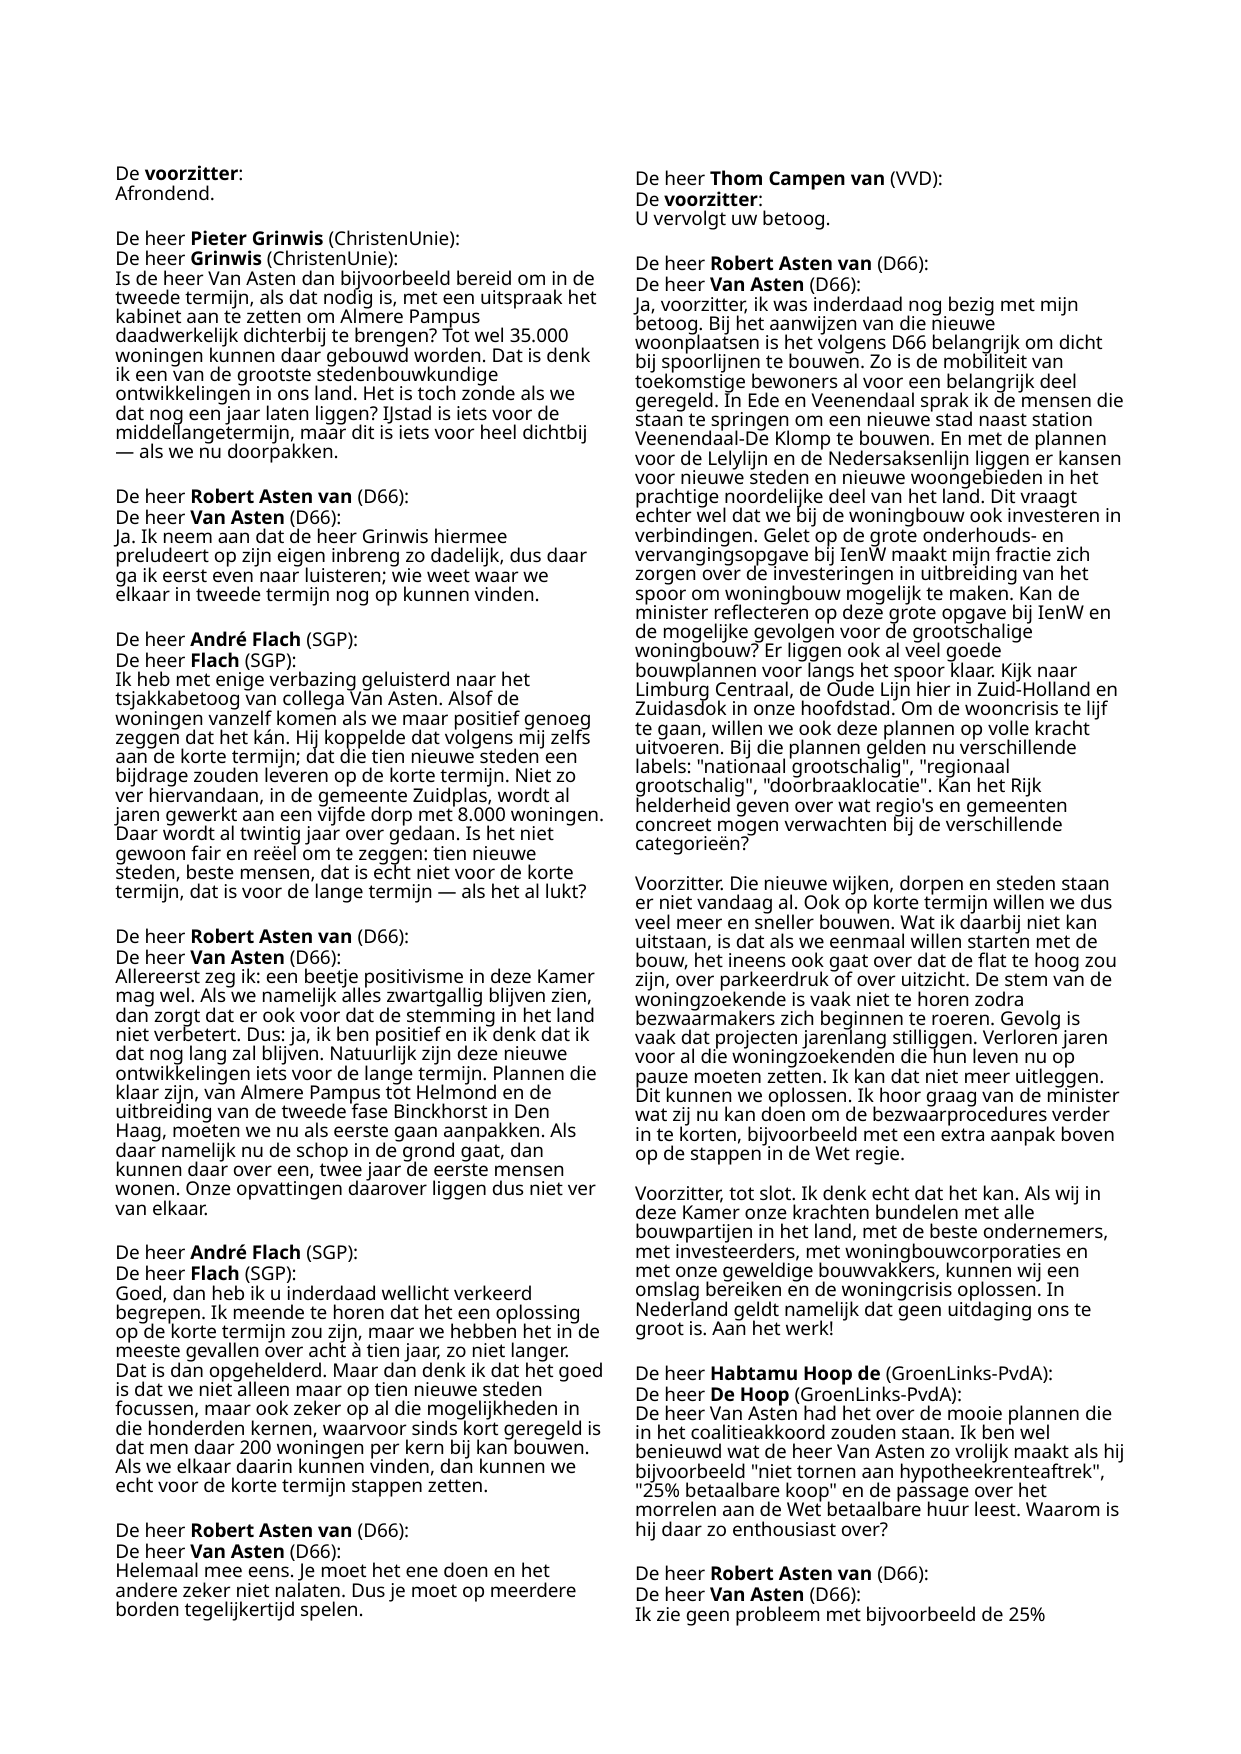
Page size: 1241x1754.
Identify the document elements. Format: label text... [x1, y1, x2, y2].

text De heer Robert Asten van (D66): [115, 923, 605, 949]
text De heer Robert Asten van (D66): [635, 251, 1125, 276]
text De heer Robert Asten van (D66): [115, 483, 605, 509]
text De heer Robert Asten van (D66): [115, 1517, 605, 1543]
text De heer Van Asten (D66): [115, 1543, 605, 1562]
text Ja, voorzitter, ik was inderdaad nog bezig met mijn betoog. Bij het aanwijzen van die nieuwe woonplaatsen is het volgens D66 belangrijk om dicht bij spoorlijnen te bouwen. Zo is de mobiliteit van toekomstige bewoners al voor een belangrijk deel geregeld. In Ede en Veenendaal sprak ik de mensen die staan te springen om een nieuwe stad naast station Veenendaal-De Klomp te bouwen. En met de plannen voor de Lelylijn en de Nedersaksenlijn liggen er kansen voor nieuwe steden en nieuwe woongebieden in het prachtige noordelijke deel van het land. Dit vraagt echter wel dat we bij de woningbouw ook investeren in verbindingen. Gelet op de grote onderhouds- en vervangingsopgave bij IenW maakt mijn fractie zich zorgen over de investeringen in uitbreiding van het spoor om woningbouw mogelijk te maken. Kan de minister reflecteren op deze grote opgave bij IenW en de mogelijke gevolgen voor de grootschalige woningbouw? Er liggen ook al veel goede bouwplannen voor langs het spoor klaar. Kijk naar Limburg Centraal, de Oude Lijn hier in Zuid-Holland en Zuidasdok in onze hoofdstad. Om de wooncrisis te lijf te gaan, willen we ook deze plannen op volle kracht uitvoeren. Bij die plannen gelden nu verschillende labels: "nationaal grootschalig", "regionaal grootschalig", "doorbraaklocatie". Kan het Rijk helderheid geven over wat regio's en gemeenten concreet mogen verwachten bij de verschillende categorieën? [635, 296, 1125, 854]
text De heer Pieter Grinwis (ChristenUnie): [115, 225, 605, 250]
text Ik heb met enige verbazing geluisterd naar het tsjakkabetoog van collega Van Asten. Alsof de woningen vanzelf komen als we maar positief genoeg zeggen dat het kán. Hij koppelde dat volgens mij zelfs aan de korte termijn; dat die tien nieuwe steden een bijdrage zouden leveren op de korte termijn. Niet zo ver hiervandaan, in de gemeente Zuidplas, wordt al jaren gewerkt aan een vijfde dorp met 8.000 woningen. Daar wordt al twintig jaar over gedaan. Is het niet gewoon fair en reëel om te zeggen: tien nieuwe steden, beste mensen, dat is echt niet voor de korte termijn, dat is voor de lange termijn — als het al lukt? [115, 671, 605, 902]
text De heer André Flach (SGP): [115, 626, 605, 652]
text De voorzitter: [635, 191, 1125, 210]
text U vervolgt uw betoog. [635, 210, 1125, 230]
text De heer Van Asten (D66): [115, 509, 605, 528]
text Allereerst zeg ik: een beetje positivisme in deze Kamer mag wel. Als we namelijk alles zwartgallig blijven zien, dan zorgt dat er ook voor dat de stemming in het land niet verbetert. Dus: ja, ik ben positief en ik denk dat ik dat nog lang zal blijven. Natuurlijk zijn deze nieuwe ontwikkelingen iets voor de lange termijn. Plannen die klaar zijn, van Almere Pampus tot Helmond en de uitbreiding van de tweede fase Binckhorst in Den Haag, moeten we nu als eerste gaan aanpakken. Als daar namelijk nu de schop in de grond gaat, dan kunnen daar over een, twee jaar de eerste mensen wonen. Onze opvattingen daarover liggen dus niet ver van elkaar. [115, 968, 605, 1219]
text Goed, dan heb ik u inderdaad wellicht verkeerd begrepen. Ik meende te horen dat het een oplossing op de korte termijn zou zijn, maar we hebben het in de meeste gevallen over acht à tien jaar, zo niet langer. Dat is dan opgehelderd. Maar dan denk ik dat het goed is dat we niet alleen maar op tien nieuwe steden focussen, maar ook zeker op al die mogelijkheden in die honderden kernen, waarvoor sinds kort geregeld is dat men daar 200 woningen per kern bij kan bouwen. Als we elkaar daarin kunnen vinden, dan kunnen we echt voor de korte termijn stappen zetten. [115, 1284, 605, 1497]
text De voorzitter: [115, 165, 605, 184]
text Voorzitter, tot slot. Ik denk echt dat het kan. Als wij in deze Kamer onze krachten bundelen met alle bouwpartijen in het land, met de beste ondernemers, met investeerders, met woningbouwcorporaties en met onze geweldige bouwvakkers, kunnen wij een omslag bereiken en de woningcrisis oplossen. In Nederland geldt namelijk dat geen uitdaging ons te groot is. Aan het werk! [635, 1185, 1125, 1339]
text De heer De Hoop (GroenLinks-PvdA): [635, 1386, 1125, 1405]
text De heer Thom Campen van (VVD): [635, 165, 1125, 191]
text De heer André Flach (SGP): [115, 1239, 605, 1265]
text Helemaal mee eens. Je moet het ene doen en het andere zeker niet nalaten. Dus je moet op meerdere borden tegelijkertijd spelen. [115, 1562, 605, 1620]
text De heer Van Asten had het over de mooie plannen die in het coalitieakkoord zouden staan. Ik ben wel benieuwd wat de heer Van Asten zo vrolijk maakt als hij bijvoorbeeld "niet tornen aan hypotheekrenteaftrek", "25% betaalbare koop" en de passage over het morrelen aan de Wet betaalbare huur leest. Waarom is hij daar zo enthousiast over? [635, 1405, 1125, 1540]
text Ja. Ik neem aan dat de heer Grinwis hiermee preludeert op zijn eigen inbreng zo dadelijk, dus daar ga ik eerst even naar luisteren; wie weet waar we elkaar in tweede termijn nog op kunnen vinden. [115, 528, 605, 605]
text De heer Van Asten (D66): [115, 949, 605, 968]
text Ik zie geen probleem met bijvoorbeeld de 25% [635, 1606, 1125, 1625]
text De heer Grinwis (ChristenUnie): [115, 250, 605, 270]
text De heer Van Asten (D66): [635, 1586, 1125, 1606]
text De heer Van Asten (D66): [635, 276, 1125, 296]
text Voorzitter. Die nieuwe wijken, dorpen en steden staan er niet vandaag al. Ook op korte termijn willen we dus veel meer en sneller bouwen. Wat ik daarbij niet kan uitstaan, is dat als we eenmaal willen starten met de bouw, het ineens ook gaat over dat de flat te hoog zou zijn, over parkeerdruk of over uitzicht. De stem van de woningzoekende is vaak niet te horen zodra bezwaarmakers zich beginnen te roeren. Gevolg is vaak dat projecten jarenlang stilliggen. Verloren jaren voor al die woningzoekenden die hun leven nu op pauze moeten zetten. Ik kan dat niet meer uitleggen. Dit kunnen we oplossen. Ik hoor graag van de minister wat zij nu kan doen om de bezwaarprocedures verder in te korten, bijvoorbeeld met een extra aanpak boven op de stappen in de Wet regie. [635, 875, 1125, 1164]
text De heer Habtamu Hoop de (GroenLinks-PvdA): [635, 1360, 1125, 1386]
text De heer Flach (SGP): [115, 1265, 605, 1284]
text De heer Flach (SGP): [115, 652, 605, 671]
text Is de heer Van Asten dan bijvoorbeeld bereid om in de tweede termijn, als dat nodig is, met een uitspraak het kabinet aan te zetten om Almere Pampus daadwerkelijk dichterbij te brengen? Tot wel 35.000 woningen kunnen daar gebouwd worden. Dat is denk ik een van de grootste stedenbouwkundige ontwikkelingen in ons land. Het is toch zonde als we dat nog een jaar laten liggen? IJstad is iets voor de middellangetermijn, maar dit is iets voor heel dichtbij — als we nu doorpakken. [115, 270, 605, 462]
text Afrondend. [115, 184, 605, 204]
text De heer Robert Asten van (D66): [635, 1561, 1125, 1586]
